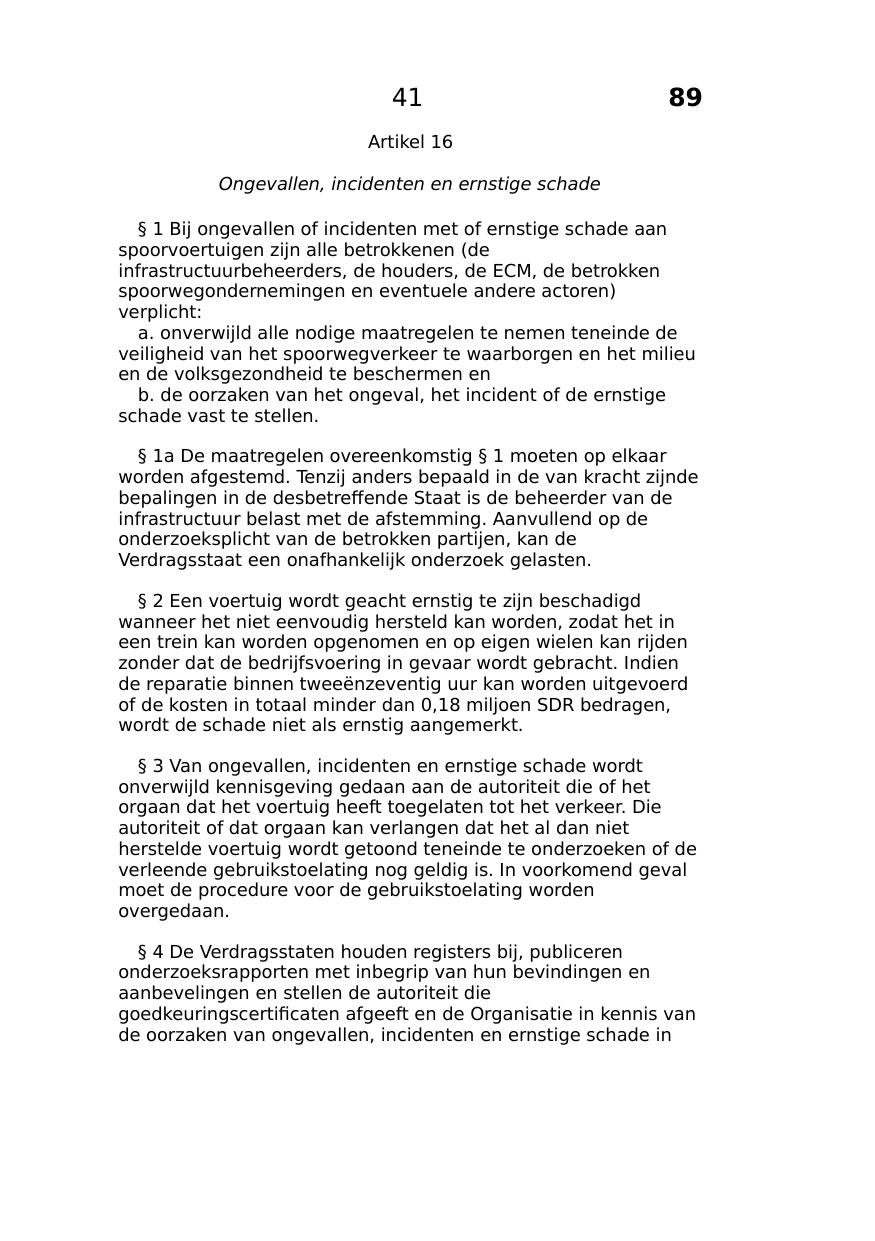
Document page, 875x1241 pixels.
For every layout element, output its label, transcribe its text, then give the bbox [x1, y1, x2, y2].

text a. onverwijld alle nodige maatregelen te nemen teneinde de veiligheid van het spoorwegverkeer te waarborgen en het milieu en de volksgezondheid te beschermen en [118, 323, 703, 385]
text § 4 De Verdragsstaten houden registers bij, publiceren onderzoeksrapporten met inbegrip van hun bevindingen en aanbevelingen en stellen de autoriteit die goedkeuringscertificaten afgeeft en de Organisatie in kennis van de oorzaken van ongevallen, incidenten en ernstige schade in [118, 942, 703, 1045]
text § 1a De maatregelen overeenkomstig § 1 moeten op elkaar worden afgestemd. Tenzij anders bepaald in de van kracht zijnde bepalingen in de desbetreffende Staat is de beheerder van de infrastructuur belast met de afstemming. Aanvullend op de onderzoeksplicht van de betrokken partijen, kan de Verdragsstaat een onafhankelijk onderzoek gelasten. [118, 446, 703, 571]
text § 3 Van ongevallen, incidenten en ernstige schade wordt onverwijld kennisgeving gedaan aan de autoriteit die of het orgaan dat het voertuig heeft toegelaten tot het verkeer. Die autoriteit of dat orgaan kan verlangen dat het al dan niet herstelde voertuig wordt getoond teneinde te onderzoeken of de verleende gebruikstoelating nog geldig is. In voorkomend geval moet de procedure voor de gebruikstoelating worden overgedaan. [118, 756, 703, 922]
text b. de oorzaken van het ongeval, het incident of de ernstige schade vast te stellen. [118, 385, 703, 426]
subtitle Artikel 16 Ongevallen, incidenten en ernstige schade [118, 132, 703, 194]
text § 2 Een voertuig wordt geacht ernstig te zijn beschadigd wanneer het niet eenvoudig hersteld kan worden, zodat het in een trein kan worden opgenomen en op eigen wielen kan rijden zonder dat de bedrijfsvoering in gevaar wordt gebracht. Indien de reparatie binnen tweeënzeventig uur kan worden uitgevoerd of de kosten in totaal minder dan 0,18 miljoen SDR bedragen, wordt de schade niet als ernstig aangemerkt. [118, 591, 703, 736]
text § 1 Bij ongevallen of incidenten met of ernstige schade aan spoorvoertuigen zijn alle betrokkenen (de infrastructuurbeheerders, de houders, de ECM, de betrokken spoorwegondernemingen en eventuele andere actoren) verplicht: [118, 219, 703, 323]
